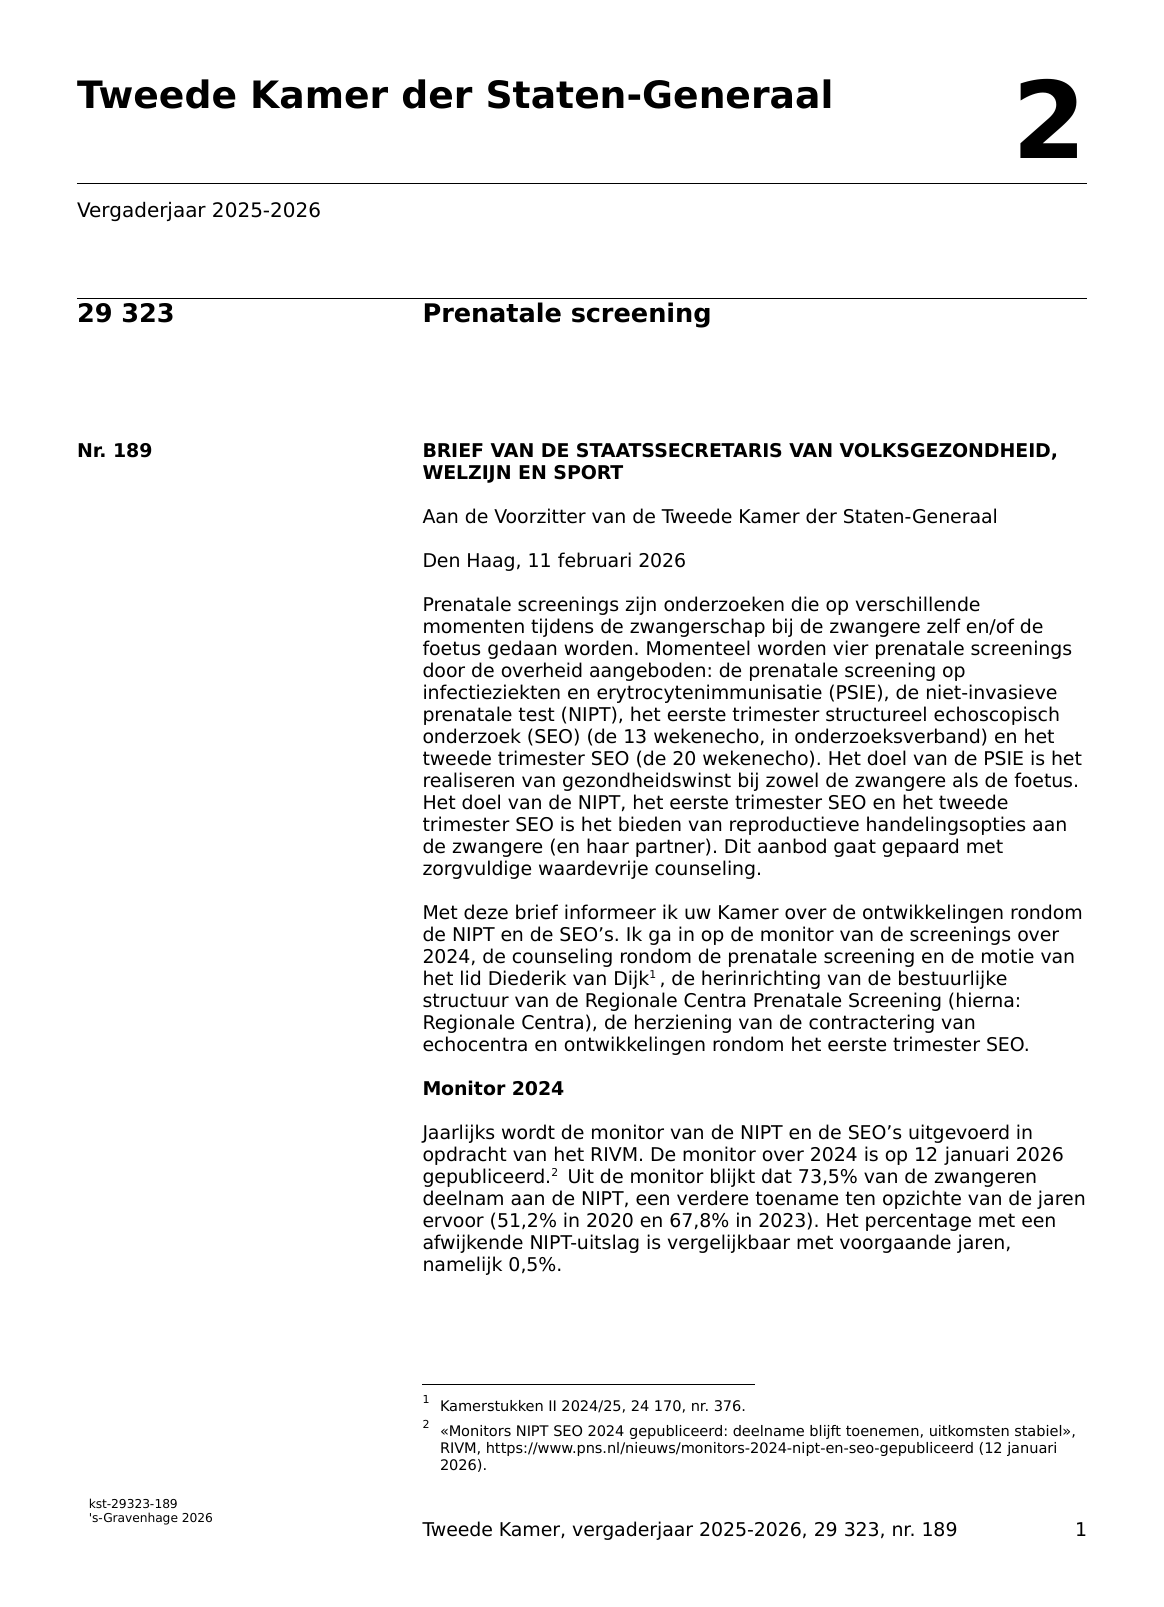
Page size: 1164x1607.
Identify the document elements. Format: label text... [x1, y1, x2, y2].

table_header 2 [886, 59, 1087, 183]
text Met deze brief informeer ik uw Kamer over de ontwikkelingen rondom de NIPT en de SEO’s. Ik ga in op de monitor van de screenings over 2024, de counseling rondom de prenatale screening en de motie van het lid Diederik van Dijk, de herinrichting van de bestuurlijke structuur van de Regionale Centra Prenatale Screening (hierna: Regionale Centra), de herziening van de contractering van echocentra en ontwikkelingen rondom het eerste trimester SEO. [422, 902, 1087, 1056]
text Kamerstukken II 2024/25, 24 170, nr. 376. [422, 1393, 1087, 1416]
text «Monitors NIPT SEO 2024 gepubliceerd: deelname blijft toenemen, uitkomsten stabiel», RIVM, https://www.pns.nl/nieuws/monitors-2024-nipt-en-seo-gepubliceerd (12 januari 2026). [422, 1418, 1087, 1474]
text Den Haag, 11 februari 2026 [422, 550, 1087, 572]
subtitle 29 323 Prenatale screening [77, 299, 1087, 329]
text Aan de Voorzitter van de Tweede Kamer der Staten-Generaal [422, 506, 1087, 528]
subtitle Nr. 189 BRIEF VAN DE STAATSSECRETARIS VAN VOLKSGEZONDHEID, WELZIJN EN SPORT [77, 440, 1087, 484]
table_header Tweede Kamer der Staten-Generaal [77, 59, 886, 183]
text Jaarlijks wordt de monitor van de NIPT en de SEO’s uitgevoerd in opdracht van het RIVM. De monitor over 2024 is op 12 januari 2026 gepubliceerd. Uit de monitor blijkt dat 73,5% van de zwangeren deelnam aan de NIPT, een verdere toename ten opzichte van de jaren ervoor (51,2% in 2020 en 67,8% in 2023). Het percentage met een afwijkende NIPT-uitslag is vergelijkbaar met voorgaande jaren, namelijk 0,5%. [422, 1122, 1087, 1276]
text Prenatale screenings zijn onderzoeken die op verschillende momenten tijdens de zwangerschap bij de zwangere zelf en/of de foetus gedaan worden. Momenteel worden vier prenatale screenings door de overheid aangeboden: de prenatale screening op infectieziekten en erytrocytenimmunisatie (PSIE), de niet-invasieve prenatale test (NIPT), het eerste trimester structureel echoscopisch onderzoek (SEO) (de 13 wekenecho, in onderzoeksverband) en het tweede trimester SEO (de 20 wekenecho). Het doel van de PSIE is het realiseren van gezondheidswinst bij zowel de zwangere als de foetus. Het doel van de NIPT, het eerste trimester SEO en het tweede trimester SEO is het bieden van reproductieve handelingsopties aan de zwangere (en haar partner). Dit aanbod gaat gepaard met zorgvuldige waardevrije counseling. [422, 594, 1087, 880]
text kst-29323-189 [88, 1497, 323, 1511]
table_cell Vergaderjaar 2025-2026 [77, 184, 1087, 298]
subtitle Monitor 2024 [422, 1078, 1087, 1100]
text 's-Gravenhage 2026 [88, 1511, 323, 1525]
